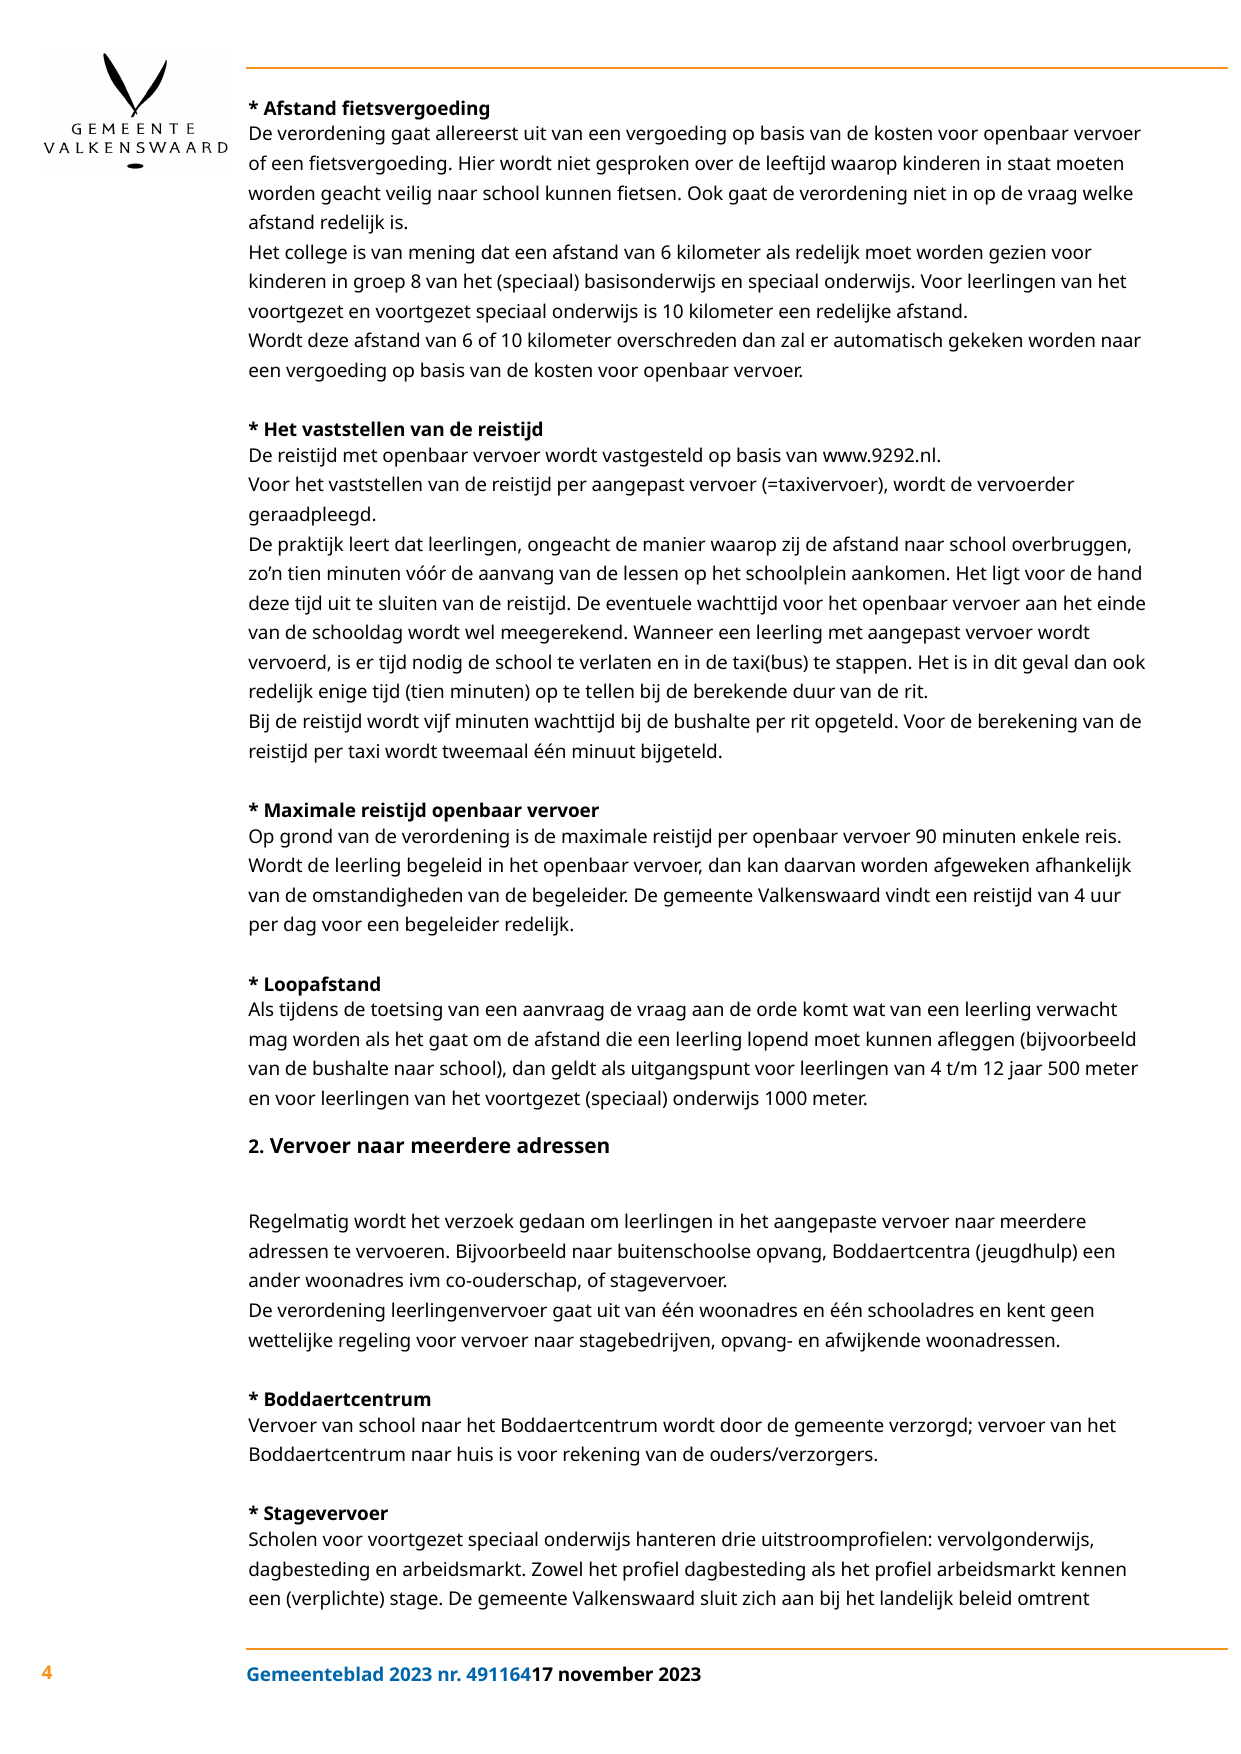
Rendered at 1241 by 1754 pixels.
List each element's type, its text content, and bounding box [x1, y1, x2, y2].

text 2. Vervoer naar meerdere adressen [248, 1131, 1152, 1159]
text Als tijdens de toetsing van een aanvraag de vraag aan de orde komt wat van een leerling verwacht mag worden als het gaat om de afstand die een leerling lopend moet kunnen afleggen (bijvoorbeeld van de bushalte naar school), dan geldt als uitgangspunt voor leerlingen van 4 t/m 12 jaar 500 meter en voor leerlingen van het voortgezet (speciaal) onderwijs 1000 meter. [248, 996, 1152, 1111]
text Voor het vaststellen van de reistijd per aangepast vervoer (=taxivervoer), wordt de vervoerder geraadpleegd. [248, 472, 1152, 527]
text Wordt deze afstand van 6 of 10 kilometer overschreden dan zal er automatisch gekeken worden naar een vergoeding op basis van de kosten voor openbaar vervoer. [248, 328, 1152, 383]
text Regelmatig wordt het verzoek gedaan om leerlingen in het aangepaste vervoer naar meerdere adressen te vervoeren. Bijvoorbeeld naar buitenschoolse opvang, Boddaertcentra (jeugdhulp) een ander woonadres ivm co-ouderschap, of stagevervoer. [248, 1208, 1152, 1293]
text * Stagevervoer [248, 1501, 1152, 1526]
text * Afstand fietsvergoeding [248, 95, 1152, 121]
text Het college is van mening dat een afstand van 6 kilometer als redelijk moet worden gezien voor kinderen in groep 8 van het (speciaal) basisonderwijs en speciaal onderwijs. Voor leerlingen van het voortgezet en voortgezet speciaal onderwijs is 10 kilometer een redelijke afstand. [248, 239, 1152, 324]
text * Boddaertcentrum [248, 1386, 1152, 1412]
text Bij de reistijd wordt vijf minuten wachttijd bij de bushalte per rit opgeteld. Voor de berekening van de reistijd per taxi wordt tweemaal één minuut bijgeteld. [248, 708, 1152, 764]
text De praktijk leert dat leerlingen, ongeacht de manier waarop zij de afstand naar school overbruggen, zo’n tien minuten vóór de aanvang van de lessen op het schoolplein aankomen. Het ligt voor de hand deze tijd uit te sluiten van de reistijd. De eventuele wachttijd voor het openbaar vervoer aan het einde van de schooldag wordt wel meegerekend. Wanneer een leerling met aangepast vervoer wordt vervoerd, is er tijd nodig de school te verlaten en in de taxi(bus) te stappen. Het is in dit geval dan ook redelijk enige tijd (tien minuten) op te tellen bij de berekende duur van de rit. [248, 531, 1152, 704]
text De verordening gaat allereerst uit van een vergoeding op basis van de kosten voor openbaar vervoer of een fietsvergoeding. Hier wordt niet gesproken over de leeftijd waarop kinderen in staat moeten worden geacht veilig naar school kunnen fietsen. Ook gaat de verordening niet in op de vraag welke afstand redelijk is. [248, 121, 1152, 235]
text De verordening leerlingenvervoer gaat uit van één woonadres en één schooladres en kent geen wettelijke regeling voor vervoer naar stagebedrijven, opvang- en afwijkende woonadressen. [248, 1297, 1152, 1353]
text De reistijd met openbaar vervoer wordt vastgesteld op basis van www.9292.nl. [248, 442, 1152, 468]
text * Het vaststellen van de reistijd [248, 416, 1152, 442]
text * Loopafstand [248, 971, 1152, 996]
text Op grond van de verordening is de maximale reistijd per openbaar vervoer 90 minuten enkele reis. Wordt de leerling begeleid in het openbaar vervoer, dan kan daarvan worden afgeweken afhankelijk van de omstandigheden van de begeleider. De gemeente Valkenswaard vindt een reistijd van 4 uur per dag voor een begeleider redelijk. [248, 823, 1152, 937]
picture [41, 47, 231, 172]
text * Maximale reistijd openbaar vervoer [248, 797, 1152, 823]
text Scholen voor voortgezet speciaal onderwijs hanteren drie uitstroomprofielen: vervolgonderwijs, dagbesteding en arbeidsmarkt. Zowel het profiel dagbesteding als het profiel arbeidsmarkt kennen een (verplichte) stage. De gemeente Valkenswaard sluit zich aan bij het landelijk beleid omtrent [248, 1526, 1152, 1611]
text Vervoer van school naar het Boddaertcentrum wordt door de gemeente verzorgd; vervoer van het Boddaertcentrum naar huis is voor rekening van de ouders/verzorgers. [248, 1412, 1152, 1467]
